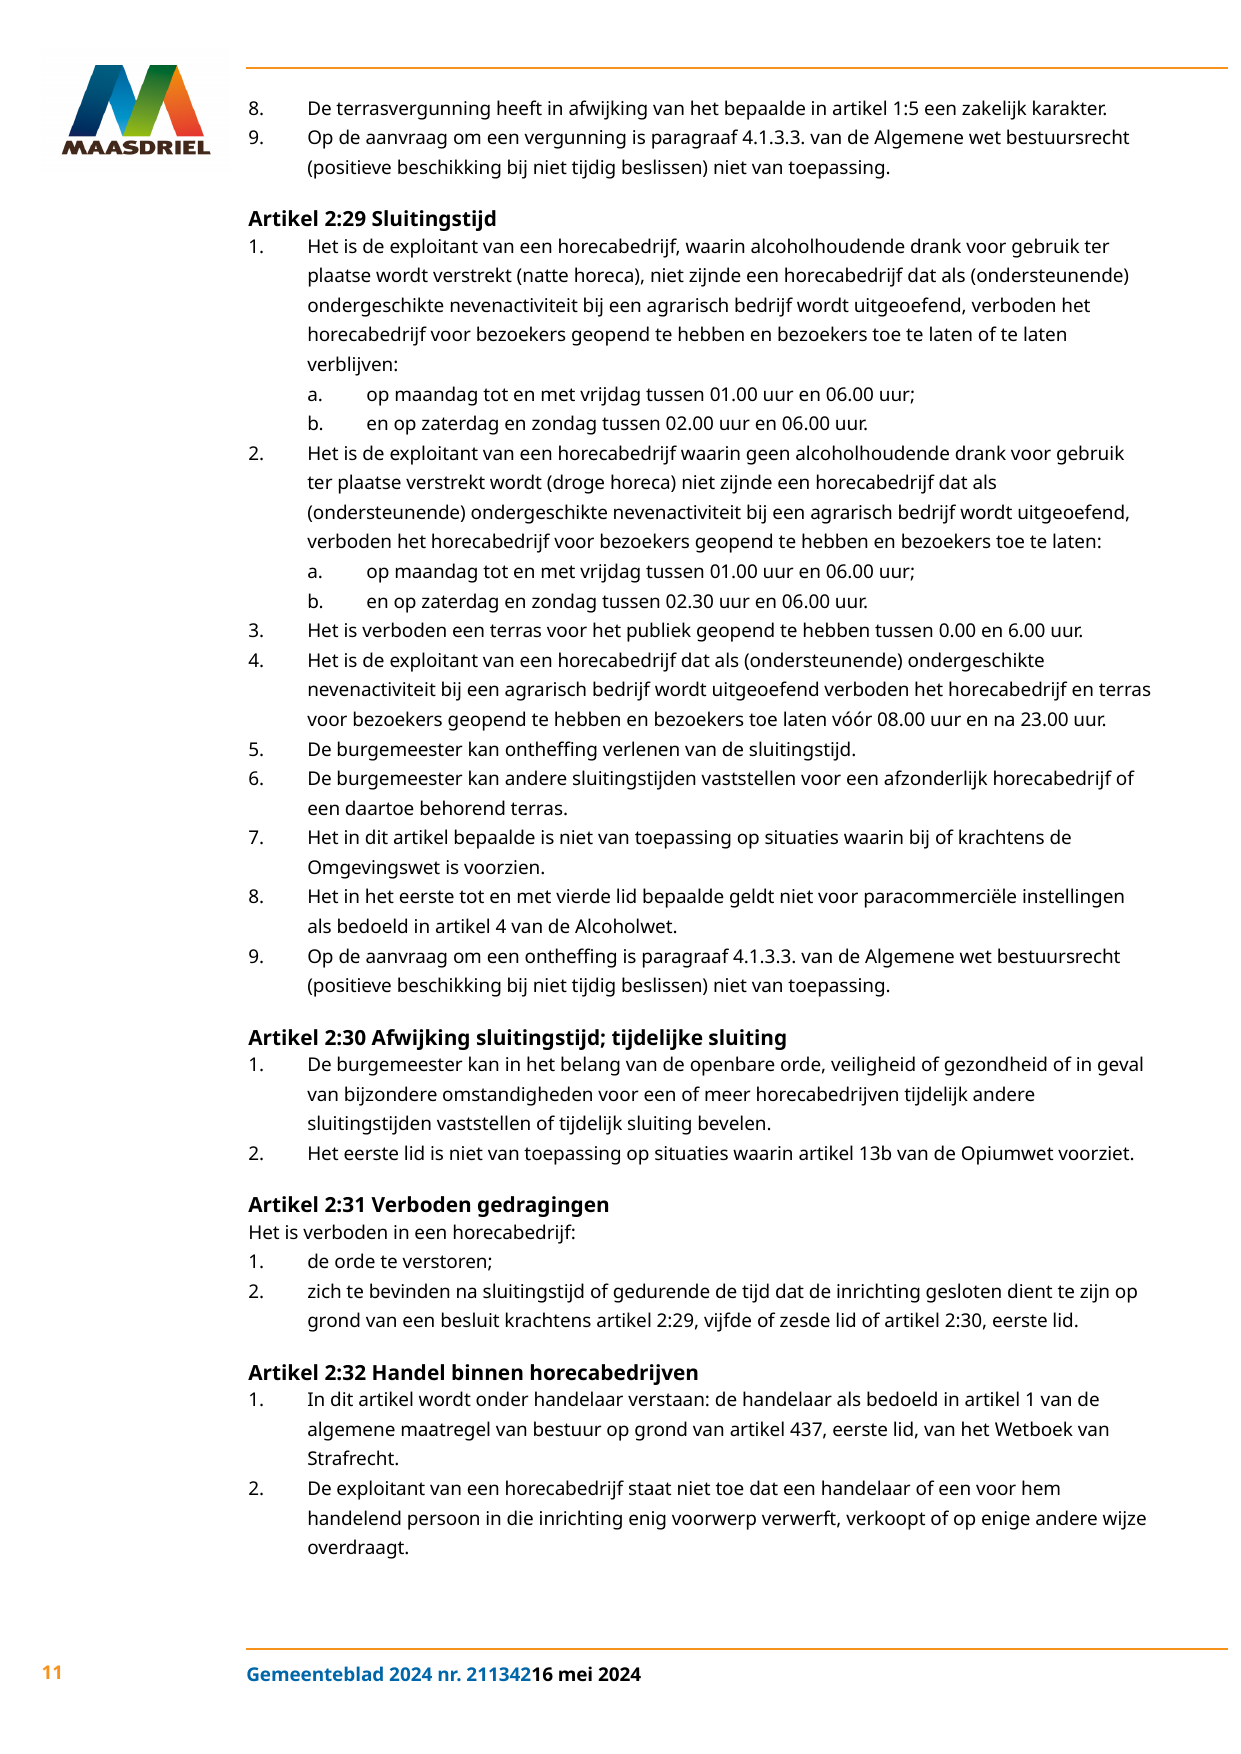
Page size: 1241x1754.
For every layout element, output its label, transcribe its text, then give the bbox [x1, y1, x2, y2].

text Artikel 2:32 Handel binnen horecabedrijven [248, 1358, 1152, 1386]
list De burgemeester kan in het belang van de openbare orde, veiligheid of gezondheid of in geval van bijzondere omstandigheden voor een of meer horecabedrijven tijdelijk andere sluitingstijden vaststellen of tijdelijk sluiting bevelen. [248, 1051, 1152, 1136]
picture [41, 47, 231, 172]
list en op zaterdag en zondag tussen 02.30 uur en 06.00 uur. [307, 588, 1152, 613]
text Artikel 2:31 Verboden gedragingen [248, 1190, 1152, 1219]
list Op de aanvraag om een ontheffing is paragraaf 4.1.3.3. van de Algemene wet bestuursrecht (positieve beschikking bij niet tijdig beslissen) niet van toepassing. [248, 943, 1152, 998]
list In dit artikel wordt onder handelaar verstaan: de handelaar als bedoeld in artikel 1 van de algemene maatregel van bestuur op grond van artikel 437, eerste lid, van het Wetboek van Strafrecht. [248, 1386, 1152, 1471]
list de orde te verstoren; [248, 1248, 1152, 1274]
text Artikel 2:29 Sluitingstijd [248, 204, 1152, 233]
list De burgemeester kan ontheffing verlenen van de sluitingstijd. [248, 736, 1152, 761]
list Het is de exploitant van een horecabedrijf waarin geen alcoholhoudende drank voor gebruik ter plaatse verstrekt wordt (droge horeca) niet zijnde een horecabedrijf dat als (ondersteunende) ondergeschikte nevenactiviteit bij een agrarisch bedrijf wordt uitgeoefend, verboden het horecabedrijf voor bezoekers geopend te hebben en bezoekers toe te laten: [248, 440, 1152, 554]
list De exploitant van een horecabedrijf staat niet toe dat een handelaar of een voor hem handelend persoon in die inrichting enig voorwerp verwerft, verkoopt of op enige andere wijze overdraagt. [248, 1475, 1152, 1560]
text Artikel 2:30 Afwijking sluitingstijd; tijdelijke sluiting [248, 1023, 1152, 1051]
list op maandag tot en met vrijdag tussen 01.00 uur en 06.00 uur; [307, 381, 1152, 406]
list op maandag tot en met vrijdag tussen 01.00 uur en 06.00 uur; [307, 558, 1152, 584]
text Het is verboden in een horecabedrijf: [248, 1219, 1152, 1244]
list zich te bevinden na sluitingstijd of gedurende de tijd dat de inrichting gesloten dient te zijn op grond van een besluit krachtens artikel 2:29, vijfde of zesde lid of artikel 2:30, eerste lid. [248, 1278, 1152, 1333]
list Het is de exploitant van een horecabedrijf dat als (ondersteunende) ondergeschikte nevenactiviteit bij een agrarisch bedrijf wordt uitgeoefend verboden het horecabedrijf en terras voor bezoekers geopend te hebben en bezoekers toe laten vóór 08.00 uur en na 23.00 uur. [248, 647, 1152, 732]
list De terrasvergunning heeft in afwijking van het bepaalde in artikel 1:5 een zakelijk karakter. [248, 95, 1152, 121]
list Op de aanvraag om een vergunning is paragraaf 4.1.3.3. van de Algemene wet bestuursrecht (positieve beschikking bij niet tijdig beslissen) niet van toepassing. [248, 124, 1152, 180]
list Het is verboden een terras voor het publiek geopend te hebben tussen 0.00 en 6.00 uur. [248, 617, 1152, 643]
list Het in dit artikel bepaalde is niet van toepassing op situaties waarin bij of krachtens de Omgevingswet is voorzien. [248, 824, 1152, 880]
list Het in het eerste tot en met vierde lid bepaalde geldt niet voor paracommerciële instellingen als bedoeld in artikel 4 van de Alcoholwet. [248, 884, 1152, 939]
list Het is de exploitant van een horecabedrijf, waarin alcoholhoudende drank voor gebruik ter plaatse wordt verstrekt (natte horeca), niet zijnde een horecabedrijf dat als (ondersteunende) ondergeschikte nevenactiviteit bij een agrarisch bedrijf wordt uitgeoefend, verboden het horecabedrijf voor bezoekers geopend te hebben en bezoekers toe te laten of te laten verblijven: [248, 233, 1152, 377]
list en op zaterdag en zondag tussen 02.00 uur en 06.00 uur. [307, 410, 1152, 436]
list De burgemeester kan andere sluitingstijden vaststellen voor een afzonderlijk horecabedrijf of een daartoe behorend terras. [248, 765, 1152, 821]
list Het eerste lid is niet van toepassing op situaties waarin artikel 13b van de Opiumwet voorziet. [248, 1140, 1152, 1166]
